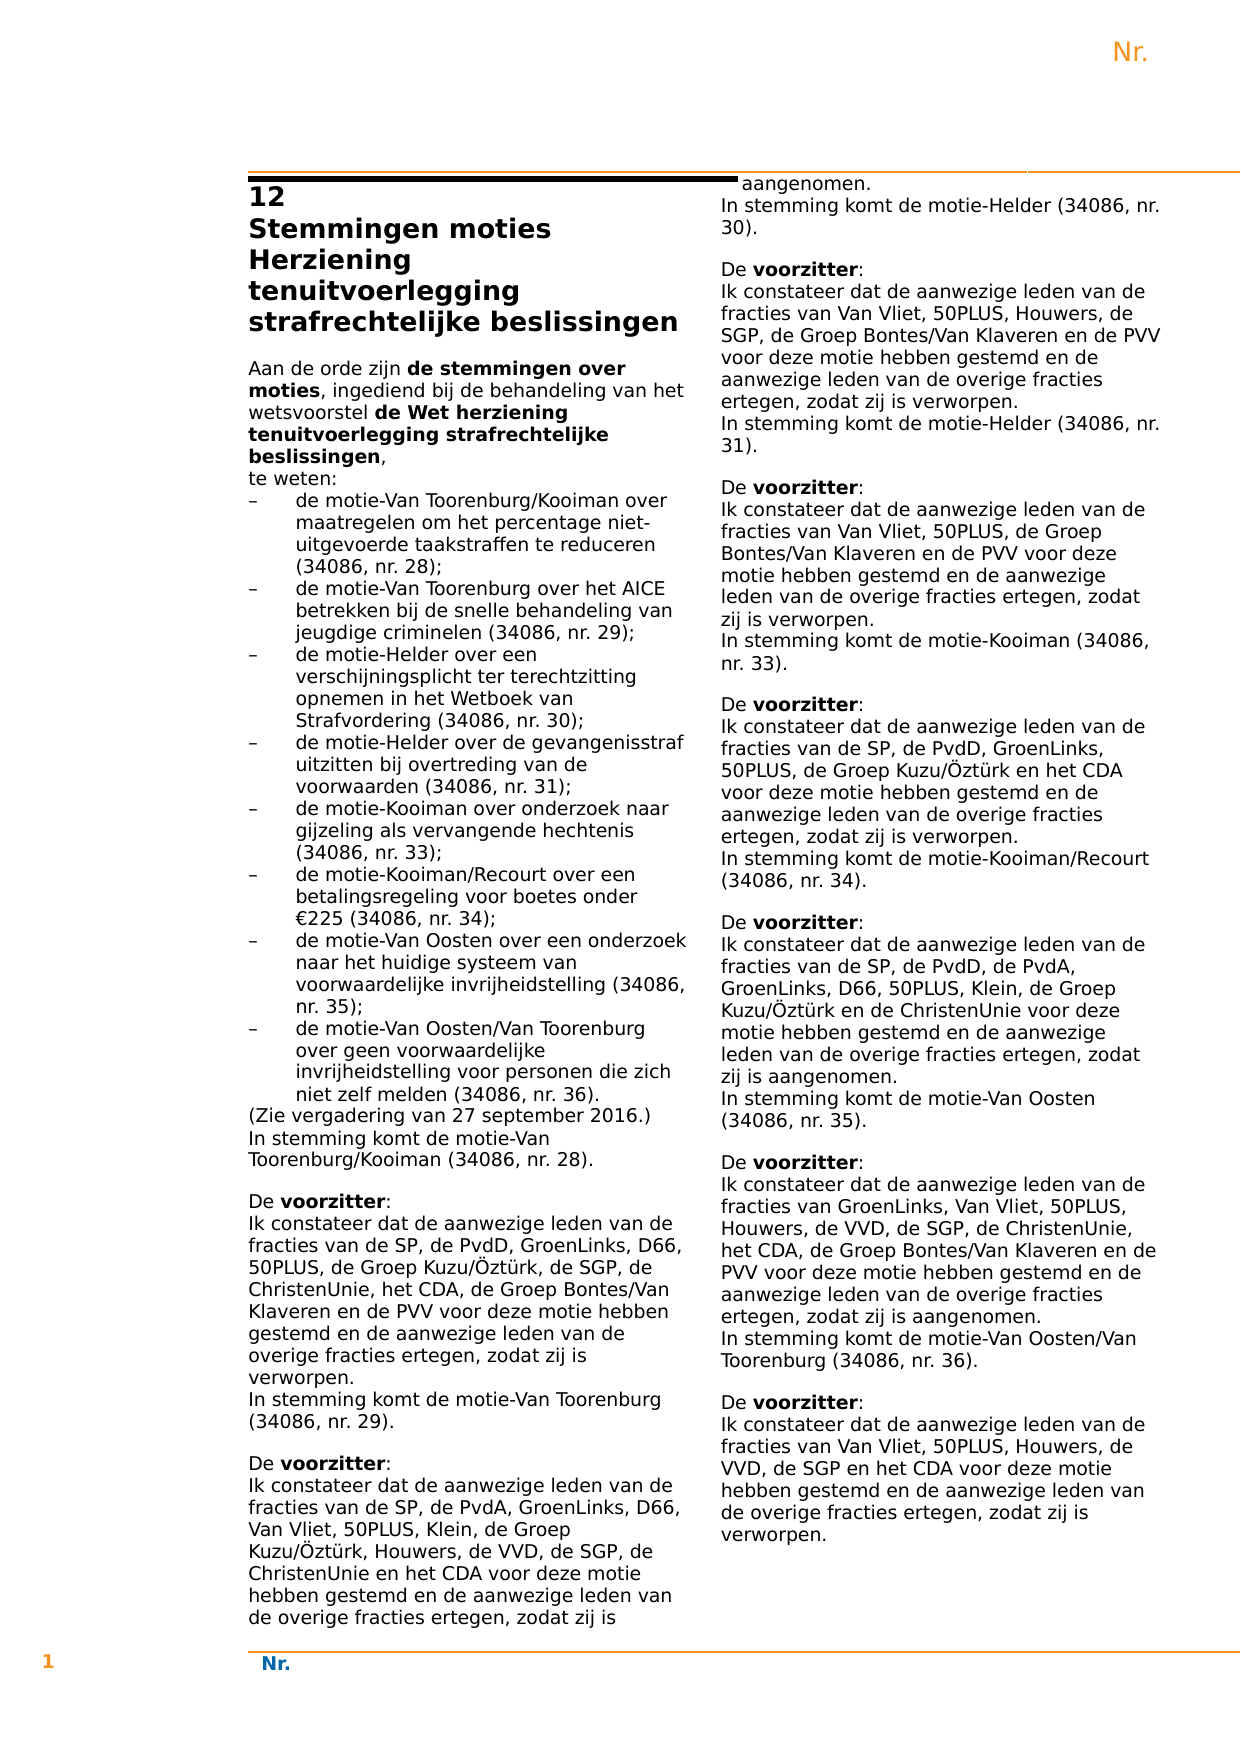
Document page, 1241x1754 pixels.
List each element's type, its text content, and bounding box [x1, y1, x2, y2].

text De voorzitter: [721, 1392, 1163, 1414]
text In stemming komt de motie-Van Toorenburg (34086, nr. 29). [248, 1389, 691, 1433]
text Ik constateer dat de aanwezige leden van de fracties van de SP, de PvdD, GroenLinks, D66, 50PLUS, de Groep Kuzu/Öztürk, de SGP, de ChristenUnie, het CDA, de Groep Bontes/Van Klaveren en de PVV voor deze motie hebben gestemd en de aanwezige leden van de overige fracties ertegen, zodat zij is verworpen. [248, 1213, 691, 1389]
text Ik constateer dat de aanwezige leden van de fracties van de SP, de PvdD, de PvdA, GroenLinks, D66, 50PLUS, Klein, de Groep Kuzu/Öztürk en de ChristenUnie voor deze motie hebben gestemd en de aanwezige leden van de overige fracties ertegen, zodat zij is aangenomen. [721, 934, 1163, 1088]
list de motie-Helder over de gevangenisstraf uitzitten bij overtreding van de voorwaarden (34086, nr. 31); [248, 732, 691, 798]
text De voorzitter: [721, 912, 1163, 934]
list de motie-Van Toorenburg over het AICE betrekken bij de snelle behandeling van jeugdige criminelen (34086, nr. 29); [248, 578, 691, 644]
text In stemming komt de motie-Van Toorenburg/Kooiman (34086, nr. 28). [248, 1127, 691, 1171]
text De voorzitter: [721, 477, 1163, 498]
text In stemming komt de motie-Helder (34086, nr. 30). [721, 195, 1163, 239]
list de motie-Kooiman over onderzoek naar gijzeling als vervangende hechtenis (34086, nr. 33); [248, 798, 691, 864]
text In stemming komt de motie-Van Oosten (34086, nr. 35). [721, 1088, 1163, 1132]
text Ik constateer dat de aanwezige leden van de fracties van GroenLinks, Van Vliet, 50PLUS, Houwers, de VVD, de SGP, de ChristenUnie, het CDA, de Groep Bontes/Van Klaveren en de PVV voor deze motie hebben gestemd en de aanwezige leden van de overige fracties ertegen, zodat zij is aangenomen. [721, 1174, 1163, 1328]
text De voorzitter: [721, 259, 1163, 281]
text In stemming komt de motie-Helder (34086, nr. 31). [721, 413, 1163, 457]
text De voorzitter: [248, 1453, 691, 1475]
list de motie-Van Toorenburg/Kooiman over maatregelen om het percentage niet-uitgevoerde taakstraffen te reduceren (34086, nr. 28); [248, 490, 691, 578]
text In stemming komt de motie-Van Oosten/Van Toorenburg (34086, nr. 36). [721, 1328, 1163, 1372]
text In stemming komt de motie-Kooiman/Recourt (34086, nr. 34). [721, 848, 1163, 892]
text Ik constateer dat de aanwezige leden van de fracties van Van Vliet, 50PLUS, Houwers, de VVD, de SGP en het CDA voor deze motie hebben gestemd en de aanwezige leden van de overige fracties ertegen, zodat zij is verworpen. [721, 1414, 1163, 1546]
text Aan de orde zijn de stemmingen over moties, ingediend bij de behandeling van het wetsvoorstel de Wet herziening tenuitvoerlegging strafrechtelijke beslissingen, [248, 358, 691, 468]
text Ik constateer dat de aanwezige leden van de fracties van Van Vliet, 50PLUS, de Groep Bontes/Van Klaveren en de PVV voor deze motie hebben gestemd en de aanwezige leden van de overige fracties ertegen, zodat zij is verworpen. [721, 498, 1163, 630]
list de motie-Van Oosten/Van Toorenburg over geen voorwaardelijke invrijheidstelling voor personen die zich niet zelf melden (34086, nr. 36). [248, 1017, 691, 1105]
text De voorzitter: [248, 1191, 691, 1213]
text In stemming komt de motie-Kooiman (34086, nr. 33). [721, 630, 1163, 674]
text Ik constateer dat de aanwezige leden van de fracties van de SP, de PvdD, GroenLinks, 50PLUS, de Groep Kuzu/Öztürk en het CDA voor deze motie hebben gestemd en de aanwezige leden van de overige fracties ertegen, zodat zij is verworpen. [721, 716, 1163, 848]
text Ik constateer dat de aanwezige leden van de fracties van de SP, de PvdA, GroenLinks, D66, Van Vliet, 50PLUS, Klein, de Groep Kuzu/Öztürk, Houwers, de VVD, de SGP, de ChristenUnie en het CDA voor deze motie hebben gestemd en de aanwezige leden van de overige fracties ertegen, zodat zij is [248, 1475, 691, 1629]
text aangenomen. [721, 173, 1163, 195]
text te weten: [248, 468, 691, 490]
text Ik constateer dat de aanwezige leden van de fracties van Van Vliet, 50PLUS, Houwers, de SGP, de Groep Bontes/Van Klaveren en de PVV voor deze motie hebben gestemd en de aanwezige leden van de overige fracties ertegen, zodat zij is verworpen. [721, 281, 1163, 413]
list de motie-Kooiman/Recourt over een betalingsregeling voor boetes onder €225 (34086, nr. 34); [248, 864, 691, 929]
title 12 Stemmingen moties Herziening tenuitvoerlegging strafrechtelijke beslissingen [248, 182, 691, 338]
list de motie-Van Oosten over een onderzoek naar het huidige systeem van voorwaardelijke invrijheidstelling (34086, nr. 35); [248, 929, 691, 1017]
list de motie-Helder over een verschijningsplicht ter terechtzitting opnemen in het Wetboek van Strafvordering (34086, nr. 30); [248, 644, 691, 732]
text De voorzitter: [721, 1152, 1163, 1174]
text (Zie vergadering van 27 september 2016.) [248, 1105, 691, 1127]
text De voorzitter: [721, 694, 1163, 716]
